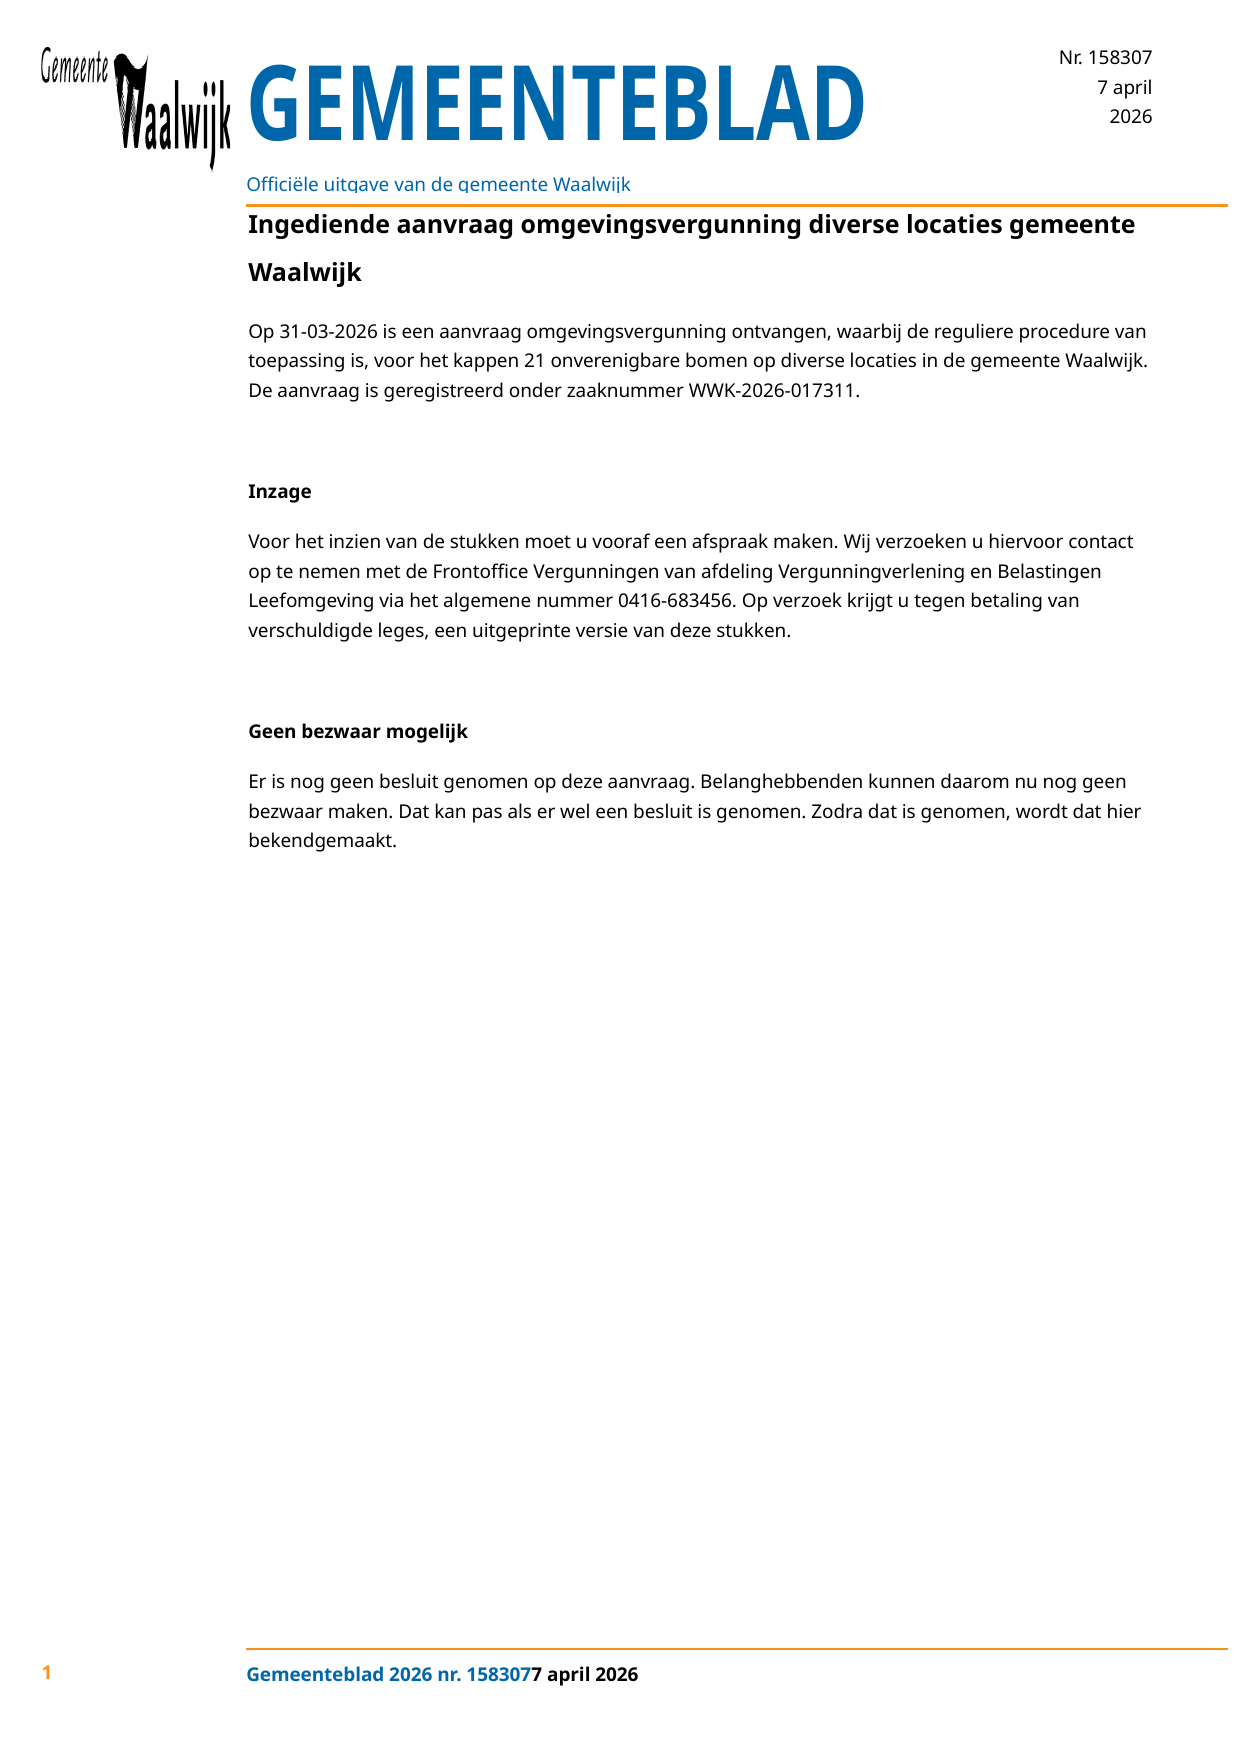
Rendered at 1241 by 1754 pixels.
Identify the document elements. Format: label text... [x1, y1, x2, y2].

text Op 31-03-2026 is een aanvraag omgevingsvergunning ontvangen, waarbij de reguliere procedure van toepassing is, voor het kappen 21 onverenigbare bomen op diverse locaties in de gemeente Waalwijk. De aanvraag is geregistreerd onder zaaknummer WWK-2026-017311. [248, 318, 1152, 403]
text Voor het inzien van de stukken moet u vooraf een afspraak maken. Wij verzoeken u hiervoor contact op te nemen met de Frontoffice Vergunningen van afdeling Vergunningverlening en Belastingen Leefomgeving via het algemene nummer 0416-683456. Op verzoek krijgt u tegen betaling van verschuldigde leges, een uitgeprinte versie van deze stukken. [248, 528, 1152, 643]
text Ingediende aanvraag omgevingsvergunning diverse locaties gemeente Waalwijk [248, 207, 1152, 288]
picture [41, 47, 231, 172]
text Er is nog geen besluit genomen op deze aanvraag. Belanghebbenden kunnen daarom nu nog geen bezwaar maken. Dat kan pas als er wel een besluit is genomen. Zodra dat is genomen, wordt dat hier bekendgemaakt. [248, 768, 1152, 853]
text Inzage [248, 478, 1152, 504]
text Geen bezwaar mogelijk [248, 718, 1152, 744]
